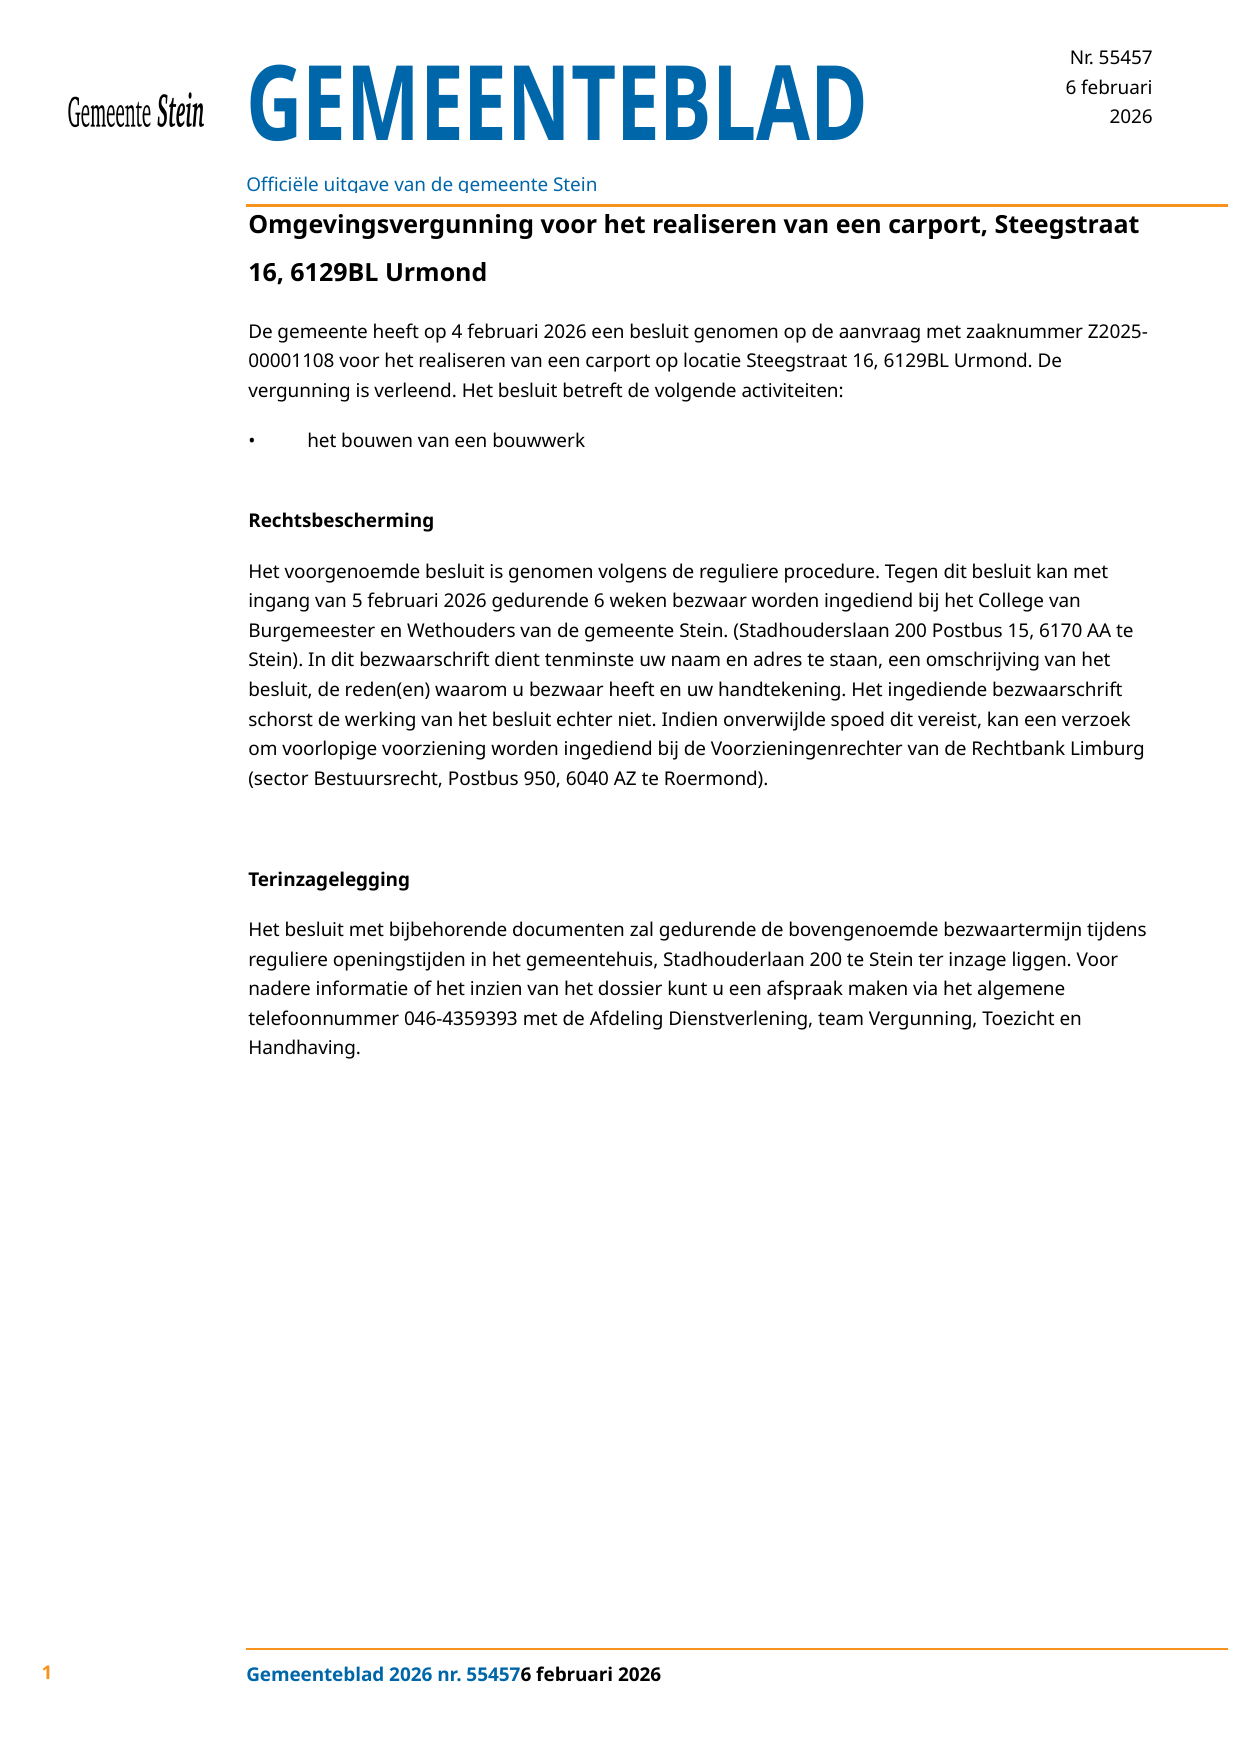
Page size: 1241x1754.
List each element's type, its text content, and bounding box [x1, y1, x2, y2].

text Rechtsbescherming [248, 507, 1152, 533]
list het bouwen van een bouwwerk [248, 427, 1152, 453]
text Het besluit met bijbehorende documenten zal gedurende de bovengenoemde bezwaartermijn tijdens reguliere openingstijden in het gemeentehuis, Stadhouderlaan 200 te Stein ter inzage liggen. Voor nadere informatie of het inzien van het dossier kunt u een afspraak maken via het algemene telefoonnummer 046-4359393 met de Afdeling Dienstverlening, team Vergunning, Toezicht en Handhaving. [248, 916, 1152, 1060]
text De gemeente heeft op 4 februari 2026 een besluit genomen op de aanvraag met zaaknummer Z2025-00001108 voor het realiseren van een carport op locatie Steegstraat 16, 6129BL Urmond. De vergunning is verleend. Het besluit betreft de volgende activiteiten: [248, 318, 1152, 403]
text Omgevingsvergunning voor het realiseren van een carport, Steegstraat 16, 6129BL Urmond [248, 207, 1152, 288]
text Terinzagelegging [248, 866, 1152, 892]
text Het voorgenoemde besluit is genomen volgens de reguliere procedure. Tegen dit besluit kan met ingang van 5 februari 2026 gedurende 6 weken bezwaar worden ingediend bij het College van Burgemeester en Wethouders van de gemeente Stein. (Stadhouderslaan 200 Postbus 15, 6170 AA te Stein). In dit bezwaarschrift dient tenminste uw naam en adres te staan, een omschrijving van het besluit, de reden(en) waarom u bezwaar heeft en uw handtekening. Het ingediende bezwaarschrift schorst de werking van het besluit echter niet. Indien onverwijlde spoed dit vereist, kan een verzoek om voorlopige voorziening worden ingediend bij de Voorzieningenrechter van de Rechtbank Limburg (sector Bestuursrecht, Postbus 950, 6040 AZ te Roermond). [248, 558, 1152, 791]
picture [41, 47, 231, 172]
